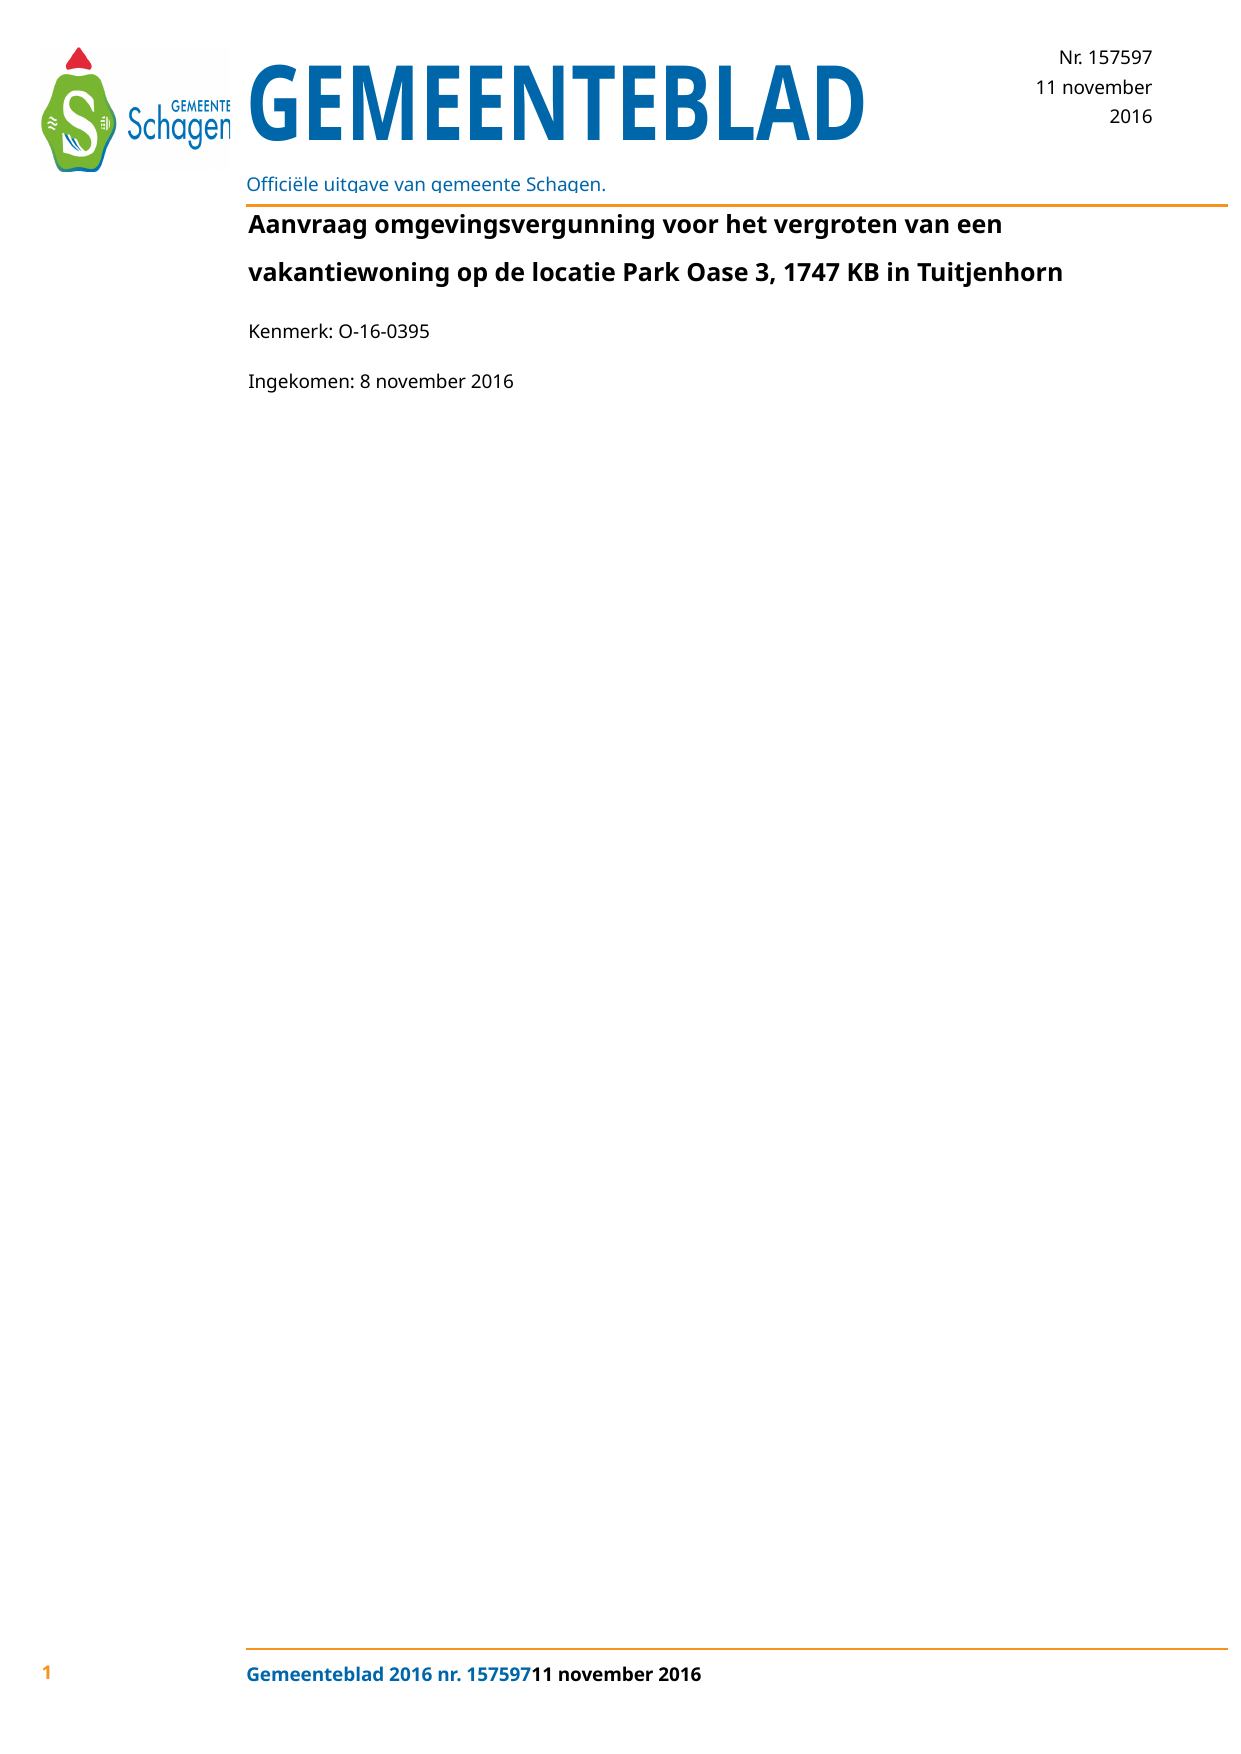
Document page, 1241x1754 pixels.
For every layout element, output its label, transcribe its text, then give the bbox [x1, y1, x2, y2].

text Aanvraag omgevingsvergunning voor het vergroten van een vakantiewoning op de locatie Park Oase 3, 1747 KB in Tuitjenhorn [248, 207, 1152, 288]
text Ingekomen: 8 november 2016 [248, 368, 1152, 394]
picture [41, 47, 231, 172]
text Kenmerk: O-16-0395 [248, 318, 1152, 344]
